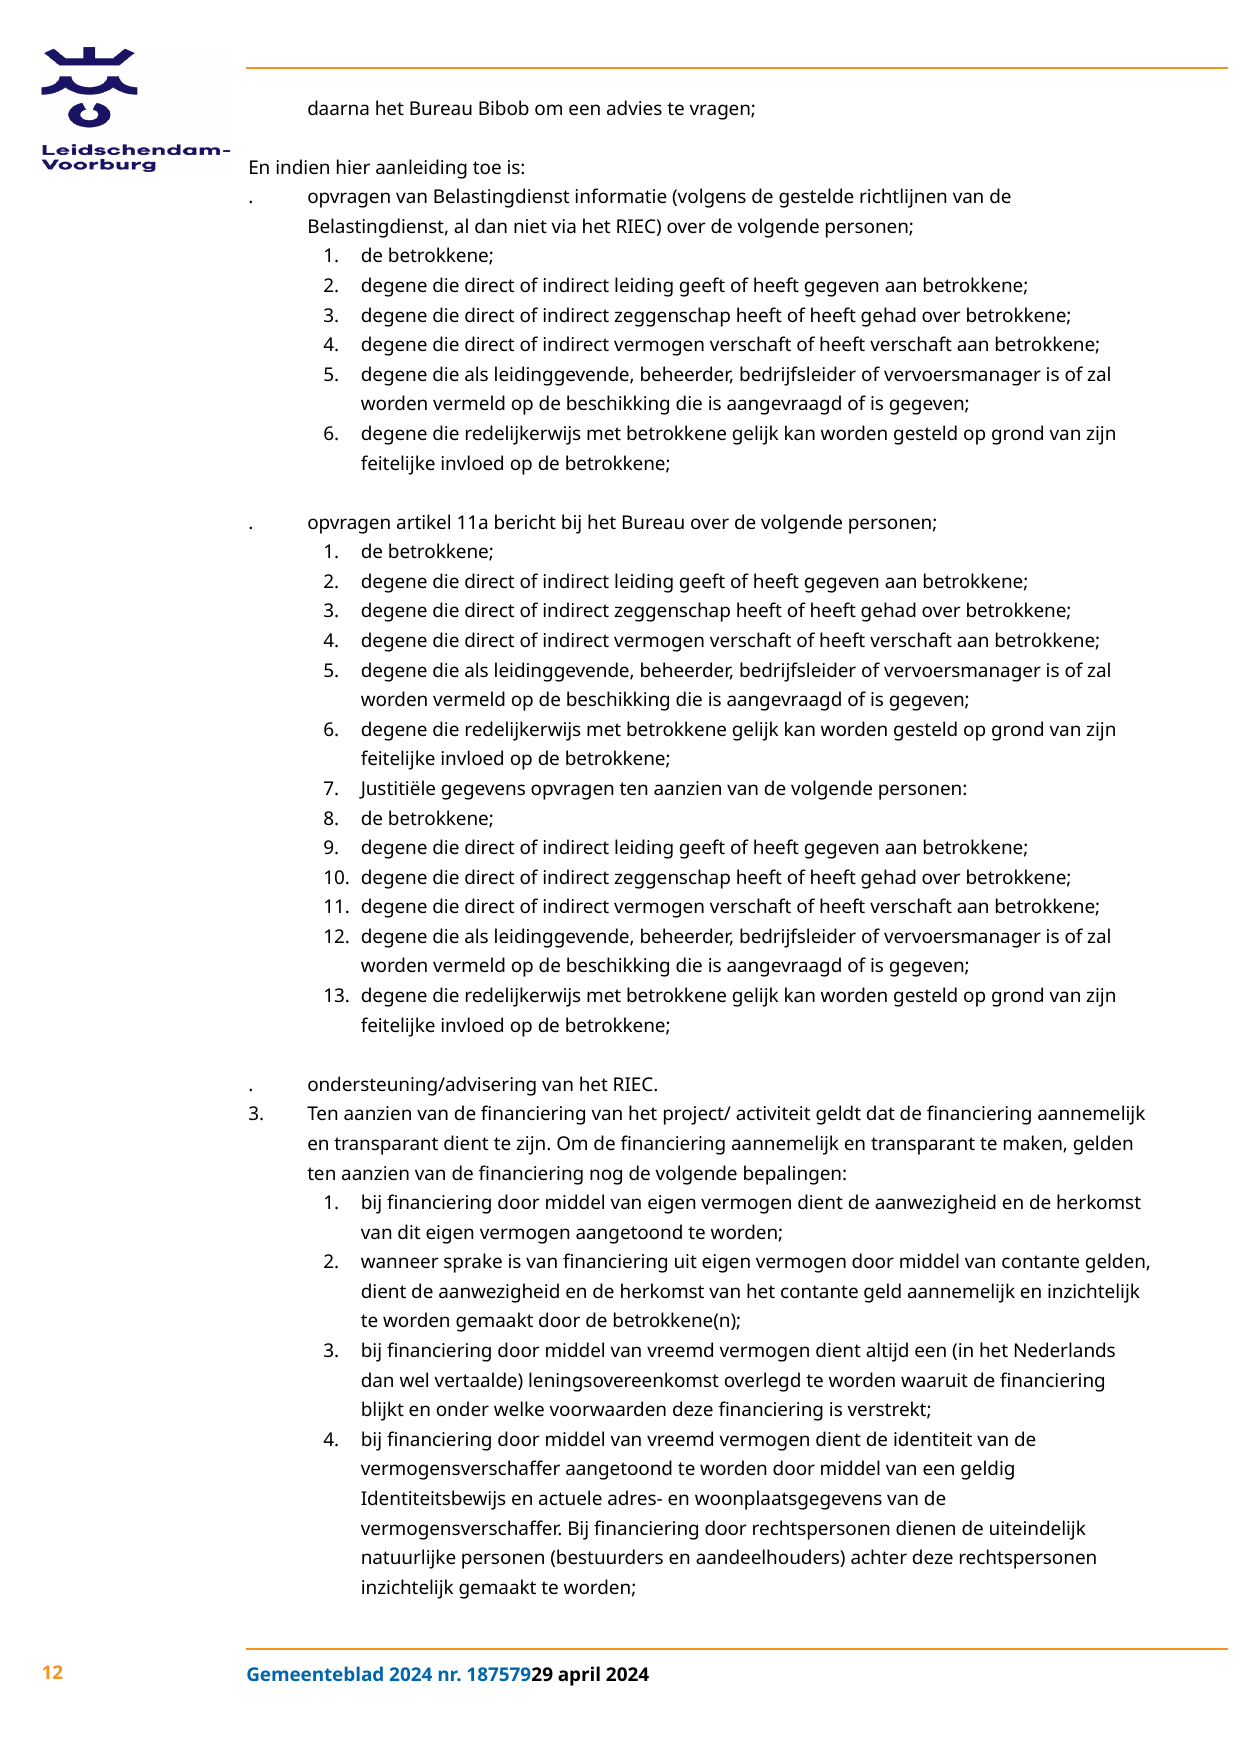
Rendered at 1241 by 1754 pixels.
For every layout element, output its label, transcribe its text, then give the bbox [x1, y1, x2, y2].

list degene die als leidinggevende, beheerder, bedrijfsleider of vervoersmanager is of zal worden vermeld op de beschikking die is aangevraagd of is gegeven; [323, 361, 1152, 416]
list bij financiering door middel van eigen vermogen dient de aanwezigheid en de herkomst van dit eigen vermogen aangetoond te worden; [323, 1189, 1152, 1245]
list degene die direct of indirect leiding geeft of heeft gegeven aan betrokkene; [323, 272, 1152, 298]
list daarna het Bureau Bibob om een advies te vragen; [248, 95, 1152, 121]
list opvragen van Belastingdienst informatie (volgens de gestelde richtlijnen van de Belastingdienst, al dan niet via het RIEC) over de volgende personen; [248, 183, 1152, 239]
list degene die redelijkerwijs met betrokkene gelijk kan worden gesteld op grond van zijn feitelijke invloed op de betrokkene; [323, 420, 1152, 476]
list degene die direct of indirect zeggenschap heeft of heeft gehad over betrokkene; [323, 598, 1152, 623]
list bij financiering door middel van vreemd vermogen dient de identiteit van de vermogensverschaffer aangetoond te worden door middel van een geldig Identiteitsbewijs en actuele adres- en woonplaatsgegevens van de vermogensverschaffer. Bij financiering door rechtspersonen dienen de uiteindelijk natuurlijke personen (bestuurders en aandeelhouders) achter deze rechtspersonen inzichtelijk gemaakt te worden; [323, 1426, 1152, 1600]
list de betrokkene; [323, 243, 1152, 268]
list degene die direct of indirect zeggenschap heeft of heeft gehad over betrokkene; [323, 302, 1152, 328]
list degene die als leidinggevende, beheerder, bedrijfsleider of vervoersmanager is of zal worden vermeld op de beschikking die is aangevraagd of is gegeven; [323, 923, 1152, 978]
list degene die direct of indirect zeggenschap heeft of heeft gehad over betrokkene; [323, 864, 1152, 890]
list de betrokkene; [323, 805, 1152, 831]
list degene die direct of indirect vermogen verschaft of heeft verschaft aan betrokkene; [323, 893, 1152, 919]
text En indien hier aanleiding toe is: [248, 154, 1152, 180]
list opvragen artikel 11a bericht bij het Bureau over de volgende personen; [248, 509, 1152, 535]
list degene die direct of indirect vermogen verschaft of heeft verschaft aan betrokkene; [323, 627, 1152, 653]
list degene die direct of indirect vermogen verschaft of heeft verschaft aan betrokkene; [323, 331, 1152, 357]
list Ten aanzien van de financiering van het project/ activiteit geldt dat de financiering aannemelijk en transparant dient te zijn. Om de financiering aannemelijk en transparant te maken, gelden ten aanzien van de financiering nog de volgende bepalingen: [248, 1101, 1152, 1186]
list bij financiering door middel van vreemd vermogen dient altijd een (in het Nederlands dan wel vertaalde) leningsovereenkomst overlegd te worden waaruit de financiering blijkt en onder welke voorwaarden deze financiering is verstrekt; [323, 1337, 1152, 1422]
list ondersteuning/advisering van het RIEC. [248, 1071, 1152, 1097]
picture [41, 47, 231, 172]
list de betrokkene; [323, 538, 1152, 564]
list wanneer sprake is van financiering uit eigen vermogen door middel van contante gelden, dient de aanwezigheid en de herkomst van het contante geld aannemelijk en inzichtelijk te worden gemaakt door de betrokkene(n); [323, 1248, 1152, 1333]
list degene die direct of indirect leiding geeft of heeft gegeven aan betrokkene; [323, 834, 1152, 860]
list degene die als leidinggevende, beheerder, bedrijfsleider of vervoersmanager is of zal worden vermeld op de beschikking die is aangevraagd of is gegeven; [323, 657, 1152, 712]
list Justitiële gegevens opvragen ten aanzien van de volgende personen: [323, 775, 1152, 801]
list degene die redelijkerwijs met betrokkene gelijk kan worden gesteld op grond van zijn feitelijke invloed op de betrokkene; [323, 982, 1152, 1038]
list degene die redelijkerwijs met betrokkene gelijk kan worden gesteld op grond van zijn feitelijke invloed op de betrokkene; [323, 716, 1152, 771]
list degene die direct of indirect leiding geeft of heeft gegeven aan betrokkene; [323, 568, 1152, 594]
